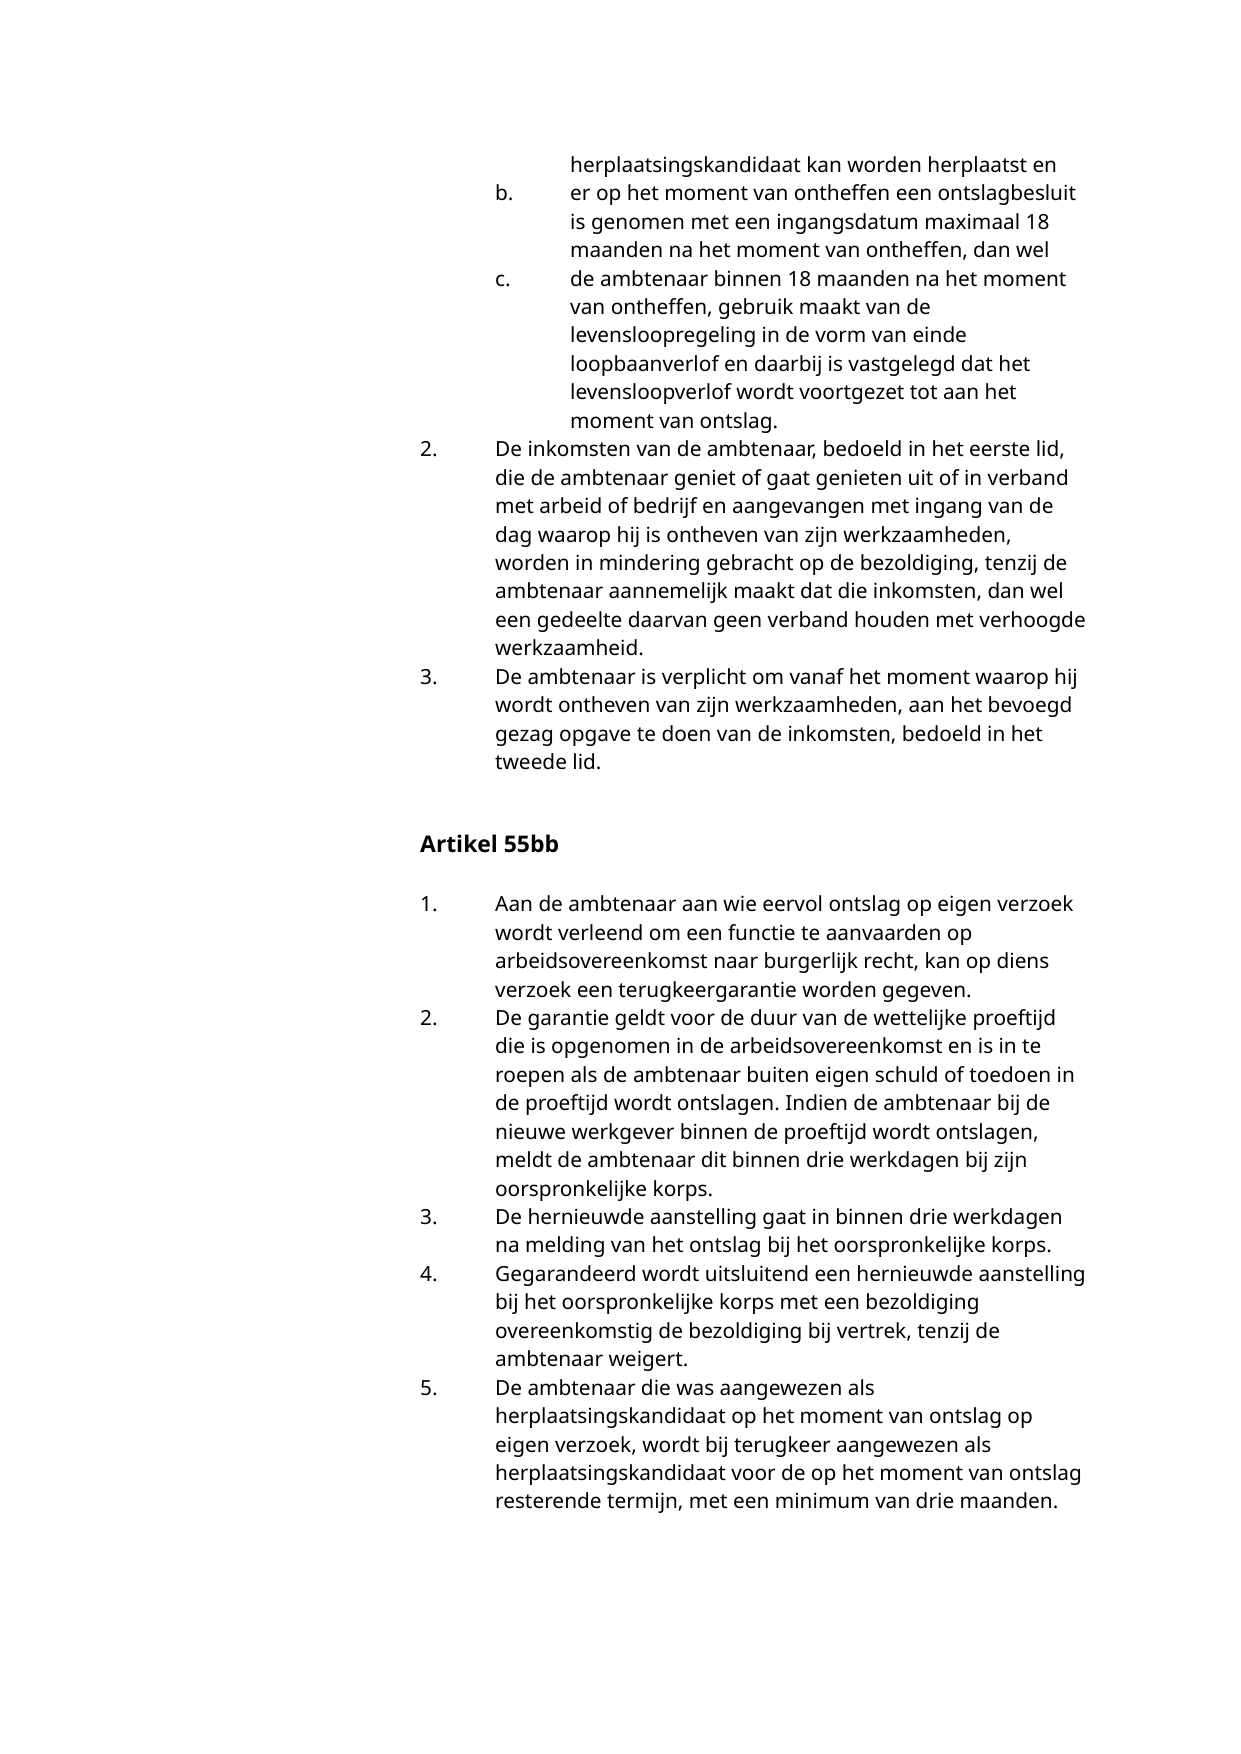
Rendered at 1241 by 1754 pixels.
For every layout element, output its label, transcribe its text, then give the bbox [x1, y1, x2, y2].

list De garantie geldt voor de duur van de wettelijke proeftijd die is opgenomen in de arbeidsovereenkomst en is in te roepen als de ambtenaar buiten eigen schuld of toedoen in de proeftijd wordt ontslagen. Indien de ambtenaar bij de nieuwe werkgever binnen de proeftijd wordt ontslagen, meldt de ambtenaar dit binnen drie werkdagen bij zijn oorspronkelijke korps. [420, 1003, 1090, 1202]
list De ambtenaar die was aangewezen als herplaatsingskandidaat op het moment van ontslag op eigen verzoek, wordt bij terugkeer aangewezen als herplaatsingskandidaat voor de op het moment van ontslag resterende termijn, met een minimum van drie maanden. [420, 1373, 1090, 1515]
list de ambtenaar binnen 18 maanden na het moment van ontheffen, gebruik maakt van de levensloopregeling in de vorm van einde loopbaanverlof en daarbij is vastgelegd dat het levensloopverlof wordt voortgezet tot aan het moment van ontslag. [495, 264, 1090, 434]
list De hernieuwde aanstelling gaat in binnen drie werkdagen na melding van het ontslag bij het oorspronkelijke korps. [420, 1202, 1090, 1259]
list herplaatsingskandidaat kan worden herplaatst en [495, 150, 1090, 178]
list De ambtenaar is verplicht om vanaf het moment waarop hij wordt ontheven van zijn werkzaamheden, aan het bevoegd gezag opgave te doen van de inkomsten, bedoeld in het tweede lid. [420, 662, 1090, 776]
list Gegarandeerd wordt uitsluitend een hernieuwde aanstelling bij het oorspronkelijke korps met een bezoldiging overeenkomstig de bezoldiging bij vertrek, tenzij de ambtenaar weigert. [420, 1259, 1090, 1373]
list Aan de ambtenaar aan wie eervol ontslag op eigen verzoek wordt verleend om een functie te aanvaarden op arbeidsovereenkomst naar burgerlijk recht, kan op diens verzoek een terugkeergarantie worden gegeven. [420, 889, 1090, 1003]
subtitle Artikel 55bb [420, 828, 1090, 859]
list De inkomsten van de ambtenaar, bedoeld in het eerste lid, die de ambtenaar geniet of gaat genieten uit of in verband met arbeid of bedrijf en aangevangen met ingang van de dag waarop hij is ontheven van zijn werkzaamheden, worden in mindering gebracht op de bezoldiging, tenzij de ambtenaar aannemelijk maakt dat die inkomsten, dan wel een gedeelte daarvan geen verband houden met verhoogde werkzaamheid. [420, 434, 1090, 662]
list er op het moment van ontheffen een ontslagbesluit is genomen met een ingangsdatum maximaal 18 maanden na het moment van ontheffen, dan wel [495, 178, 1090, 264]
